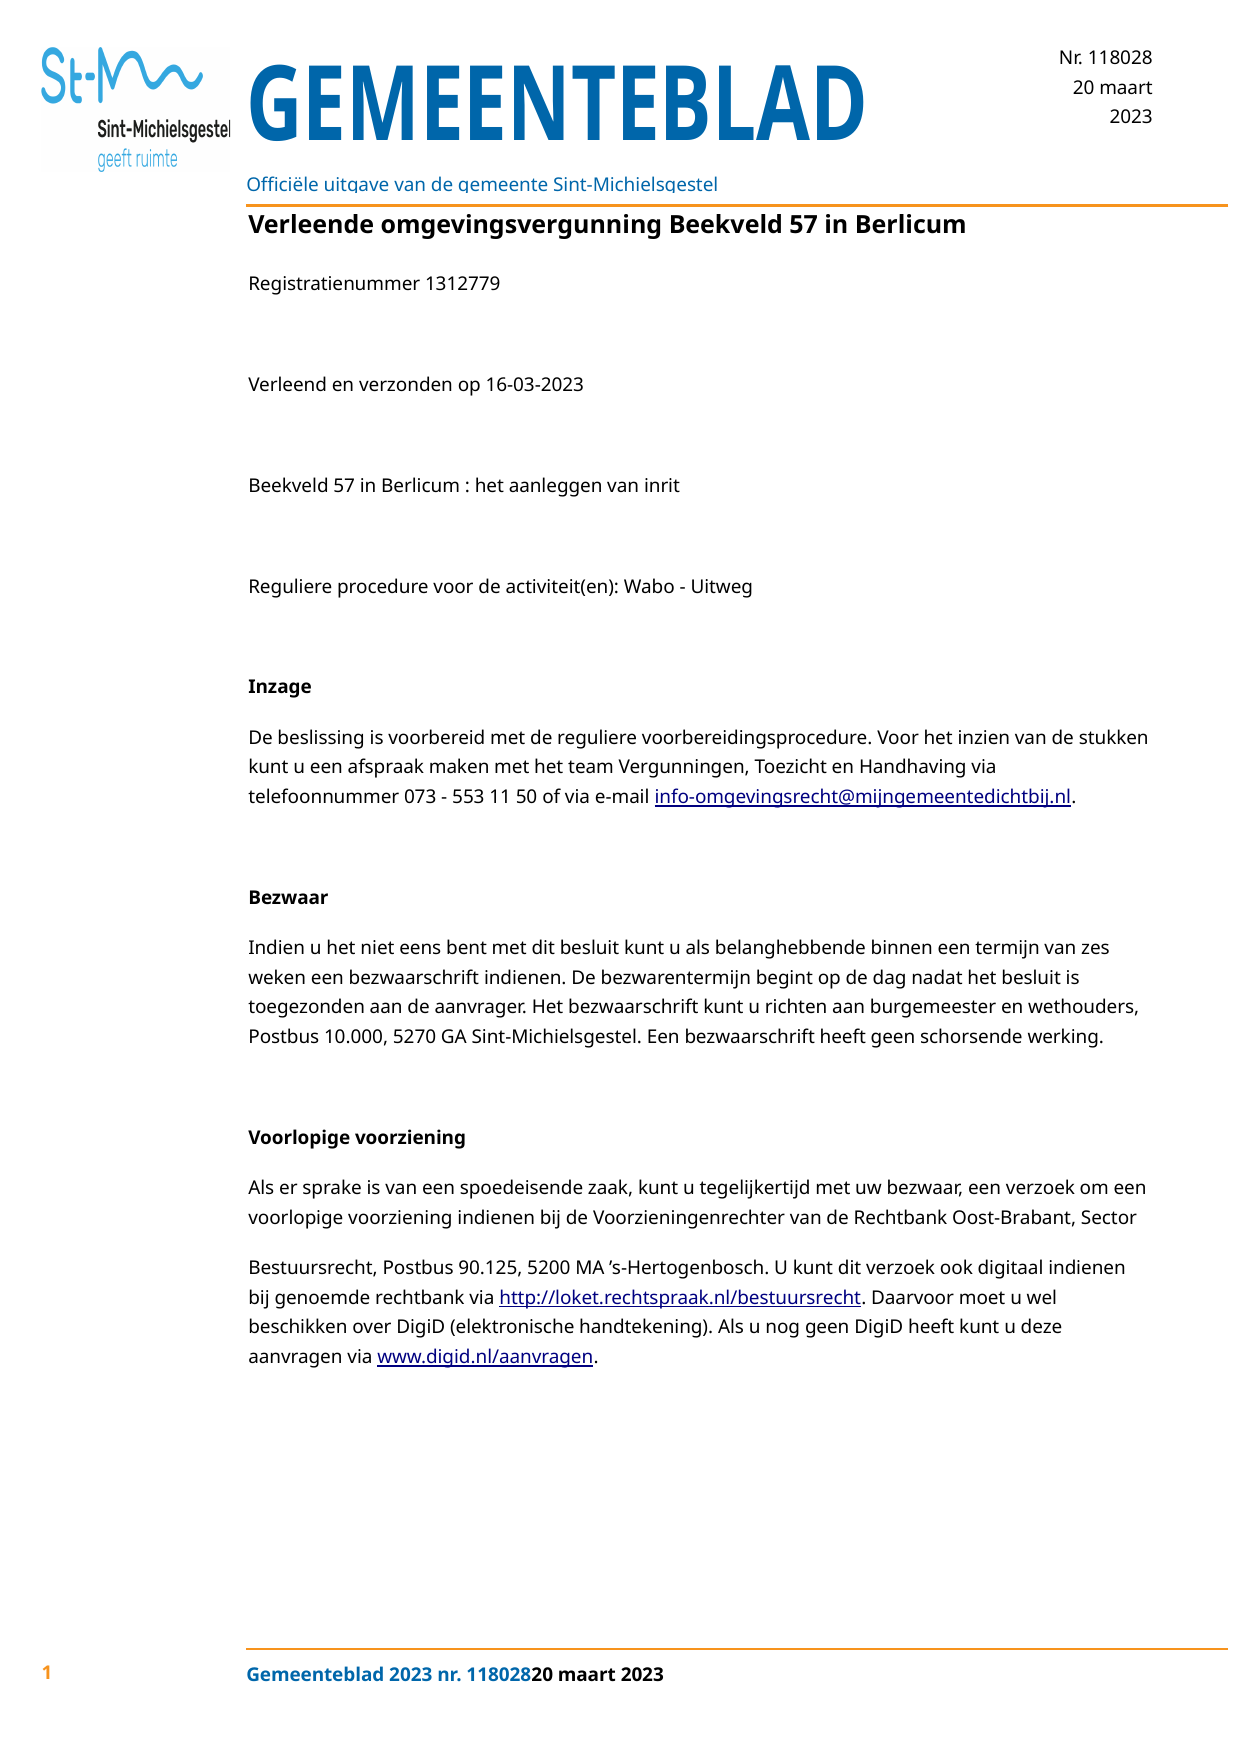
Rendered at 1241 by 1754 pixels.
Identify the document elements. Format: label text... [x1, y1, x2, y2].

text Bestuursrecht, Postbus 90.125, 5200 MA ’s-Hertogenbosch. U kunt dit verzoek ook digitaal indienen bij genoemde rechtbank via http://loket.rechtspraak.nl/bestuursrecht. Daarvoor moet u wel beschikken over DigiD (elektronische handtekening). Als u nog geen DigiD heeft kunt u deze aanvragen via www.digid.nl/aanvragen. [248, 1254, 1152, 1369]
text Bezwaar [248, 884, 1152, 910]
text Verleend en verzonden op 16-03-2023 [248, 371, 1152, 397]
text Verleende omgevingsvergunning Beekveld 57 in Berlicum [248, 207, 1152, 241]
picture [41, 47, 231, 172]
text Als er sprake is van een spoedeisende zaak, kunt u tegelijkertijd met uw bezwaar, een verzoek om een voorlopige voorziening indienen bij de Voorzieningenrechter van de Rechtbank Oost-Brabant, Sector [248, 1174, 1152, 1230]
text Voorlopige voorziening [248, 1124, 1152, 1150]
text Registratienummer 1312779 [248, 270, 1152, 296]
text Indien u het niet eens bent met dit besluit kunt u als belanghebbende binnen een termijn van zes weken een bezwaarschrift indienen. De bezwarentermijn begint op de dag nadat het besluit is toegezonden aan de aanvrager. Het bezwaarschrift kunt u richten aan burgemeester en wethouders, Postbus 10.000, 5270 GA Sint-Michielsgestel. Een bezwaarschrift heeft geen schorsende werking. [248, 934, 1152, 1049]
text De beslissing is voorbereid met de reguliere voorbereidingsprocedure. Voor het inzien van de stukken kunt u een afspraak maken met het team Vergunningen, Toezicht en Handhaving via telefoonnummer 073 - 553 11 50 of via e-mail info-omgevingsrecht@mijngemeentedichtbij.nl. [248, 724, 1152, 809]
text Beekveld 57 in Berlicum : het aanleggen van inrit [248, 472, 1152, 498]
text Reguliere procedure voor de activiteit(en): Wabo - Uitweg [248, 573, 1152, 598]
text Inzage [248, 674, 1152, 699]
